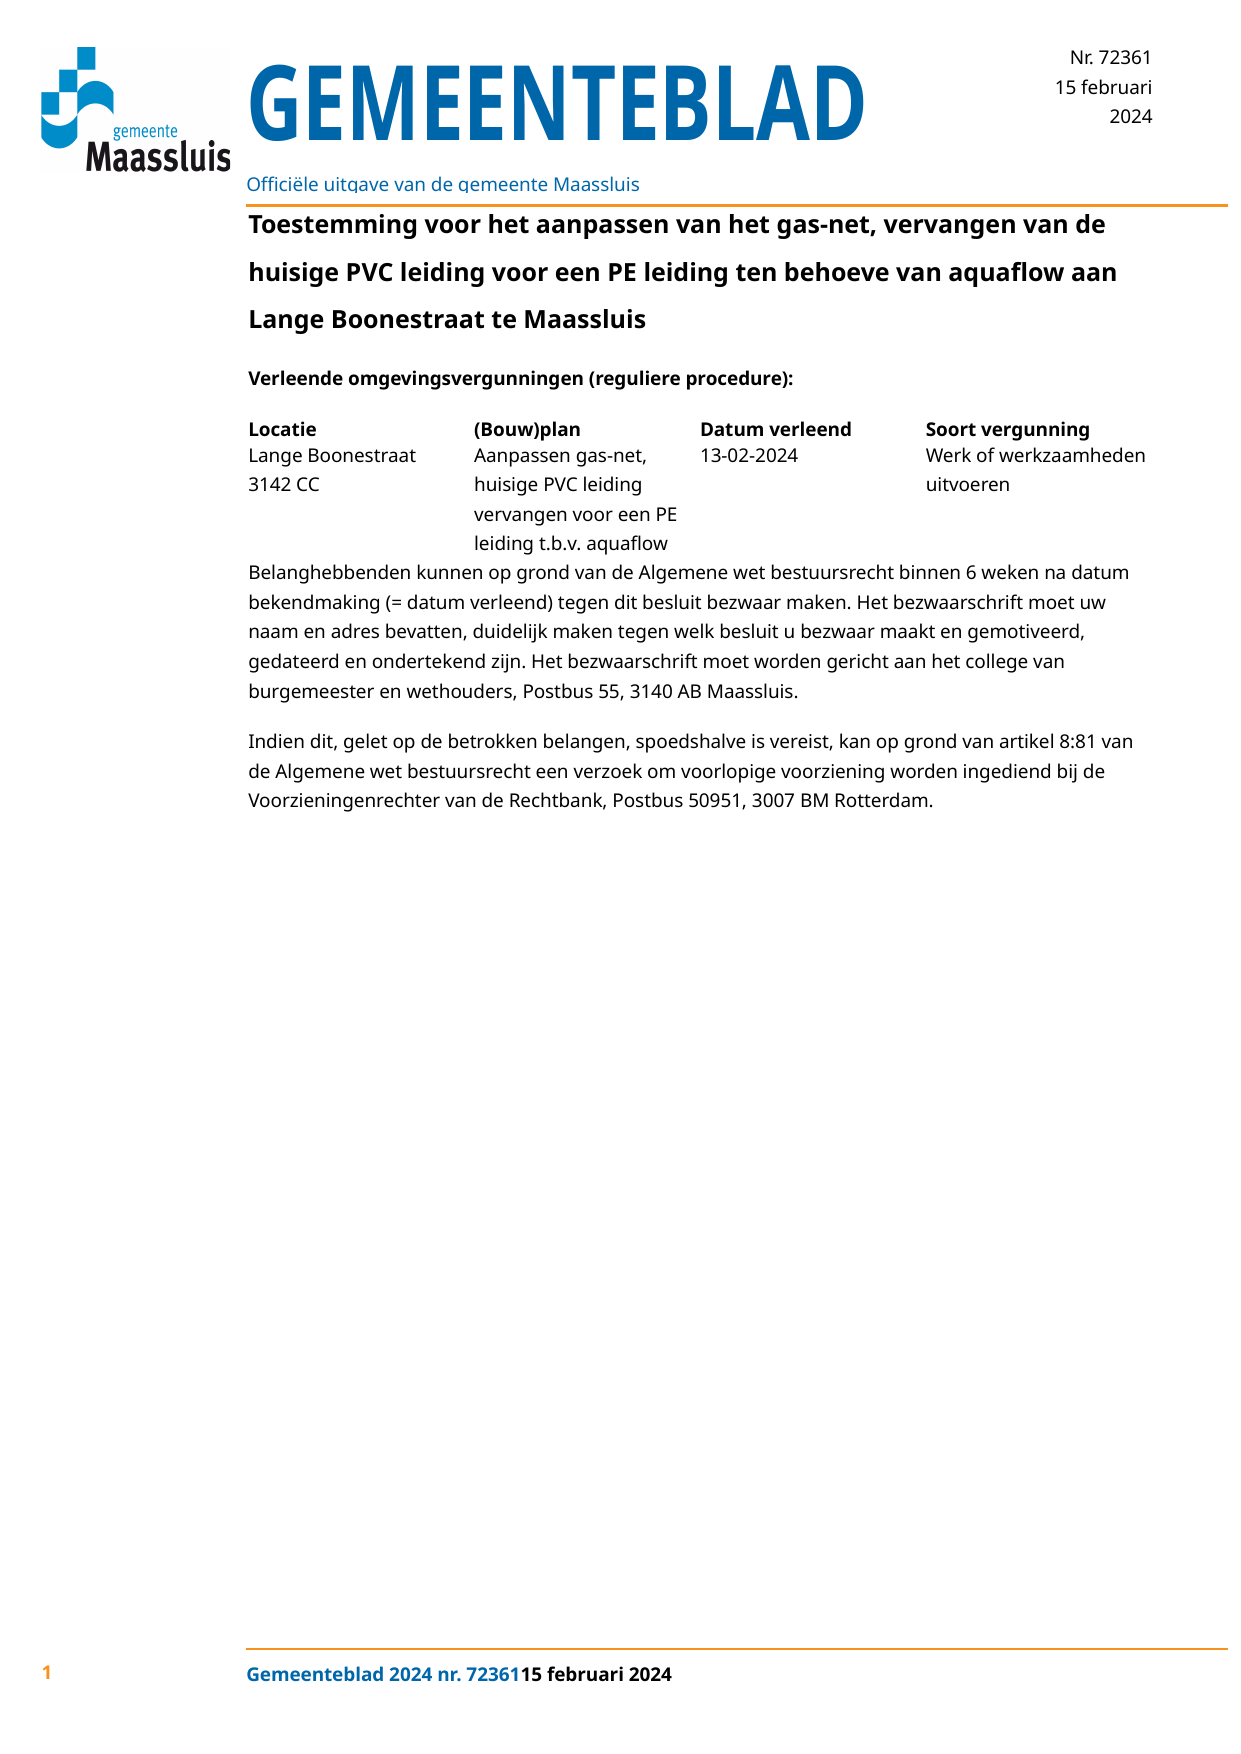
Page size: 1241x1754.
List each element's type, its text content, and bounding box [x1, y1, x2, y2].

text Indien dit, gelet op de betrokken belangen, spoedshalve is vereist, kan op grond van artikel 8:81 van de Algemene wet bestuursrecht een verzoek om voorlopige voorziening worden ingediend bij de Voorzieningenrechter van de Rechtbank, Postbus 50951, 3007 BM Rotterdam. [248, 728, 1152, 813]
text Toestemming voor het aanpassen van het gas-net, vervangen van de huisige PVC leiding voor een PE leiding ten behoeve van aquaflow aan Lange Boonestraat te Maassluis [248, 207, 1152, 336]
table_cell 13-02-2024 [700, 442, 926, 556]
table_header Soort vergunning [926, 416, 1152, 442]
table_header (Bouw)plan [474, 416, 700, 442]
table_cell Werk of werkzaamheden uitvoeren [926, 442, 1152, 556]
text Verleende omgevingsvergunningen (reguliere procedure): [248, 366, 1152, 391]
table_header Datum verleend [700, 416, 926, 442]
picture [41, 47, 231, 172]
table_header Locatie [248, 416, 474, 442]
table_cell Aanpassen gas-net, huisige PVC leiding vervangen voor een PE leiding t.b.v. aquaflow [474, 442, 700, 556]
picture [41, 47, 77, 92]
table_cell Lange Boonestraat 3142 CC [248, 442, 474, 556]
text Belanghebbenden kunnen op grond van de Algemene wet bestuursrecht binnen 6 weken na datum bekendmaking (= datum verleend) tegen dit besluit bezwaar maken. Het bezwaarschrift moet uw naam en adres bevatten, duidelijk maken tegen welk besluit u bezwaar maakt en gemotiveerd, gedateerd en ondertekend zijn. Het bezwaarschrift moet worden gericht aan het college van burgemeester en wethouders, Postbus 55, 3140 AB Maassluis. [248, 559, 1152, 703]
